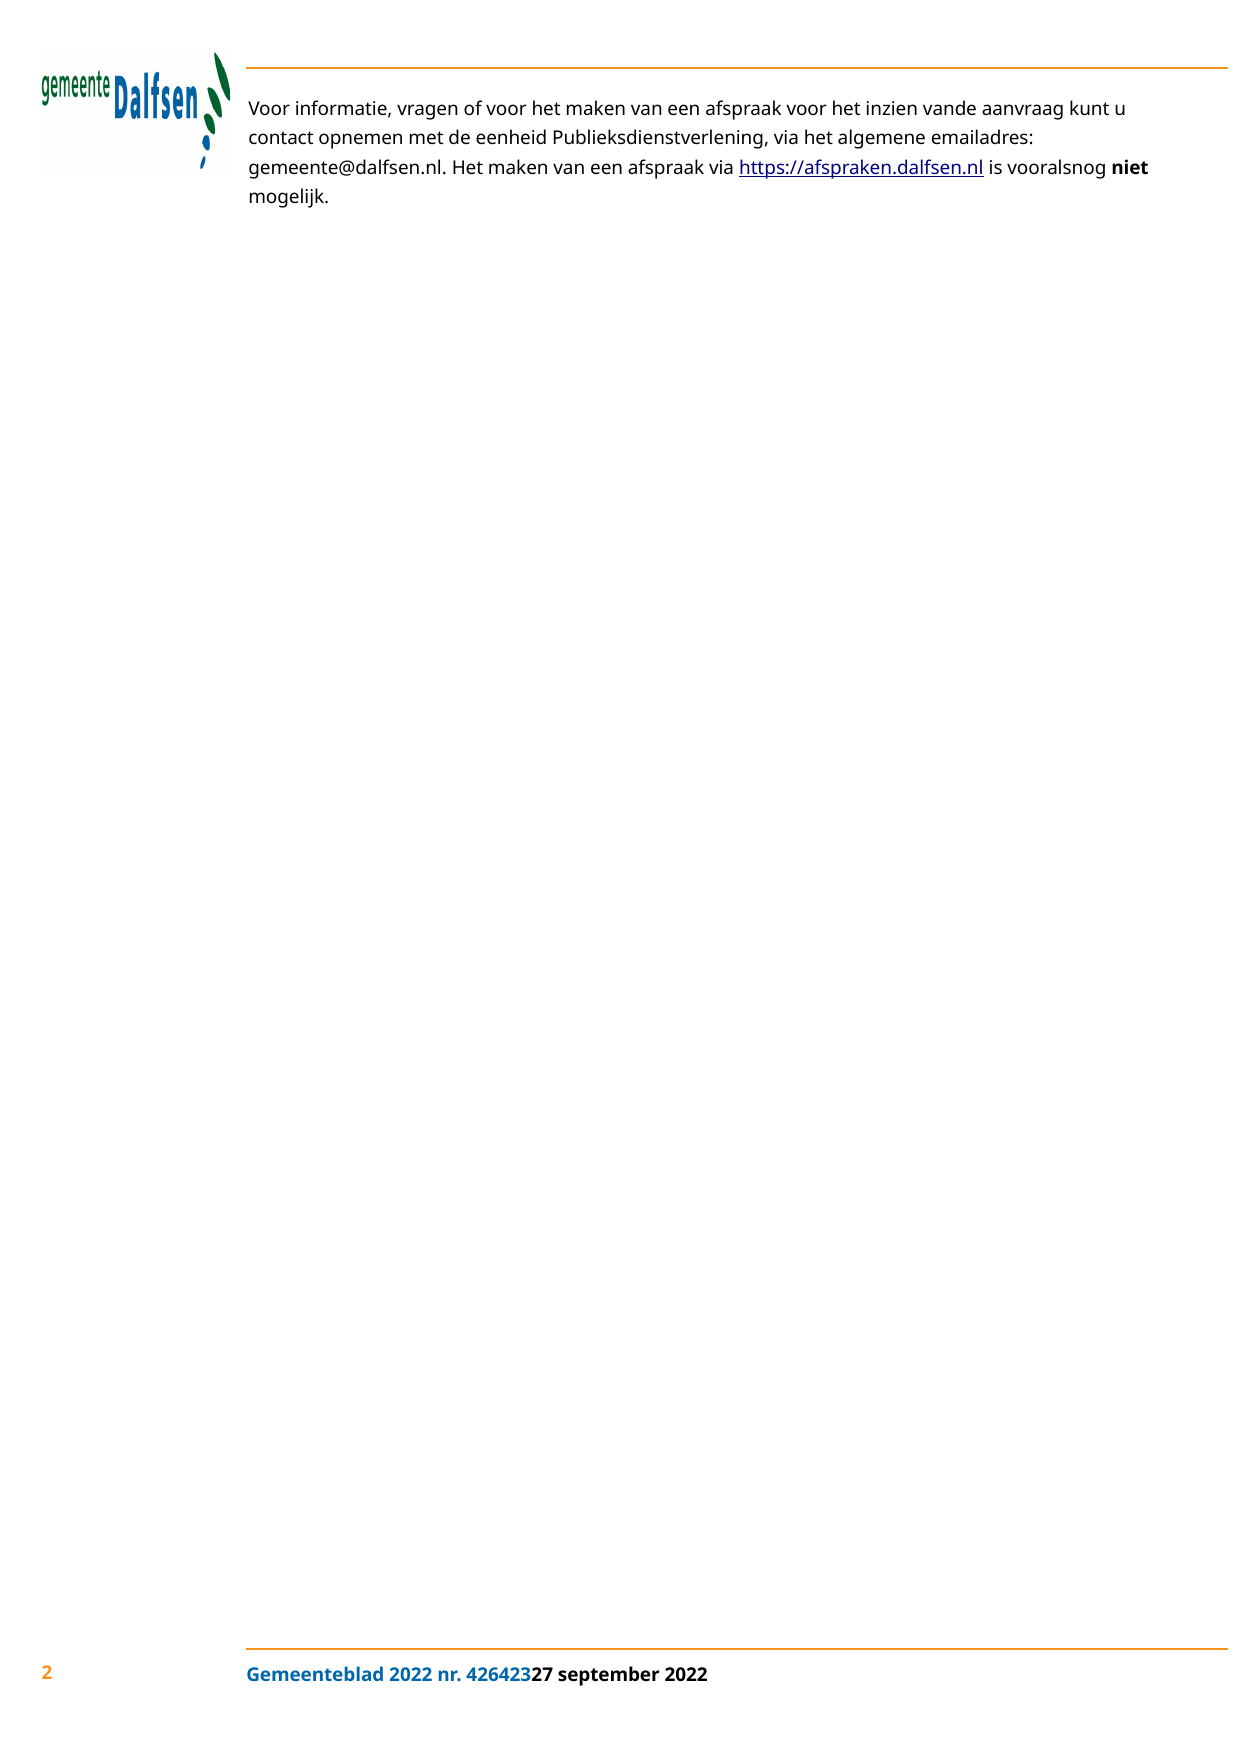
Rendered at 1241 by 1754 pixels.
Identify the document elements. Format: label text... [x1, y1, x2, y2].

picture [41, 47, 231, 172]
text Voor informatie, vragen of voor het maken van een afspraak voor het inzien vande aanvraag kunt u contact opnemen met de eenheid Publieksdienstverlening, via het algemene emailadres: gemeente@dalfsen.nl. Het maken van een afspraak via https://afspraken.dalfsen.nl is vooralsnog niet mogelijk. [248, 95, 1152, 209]
